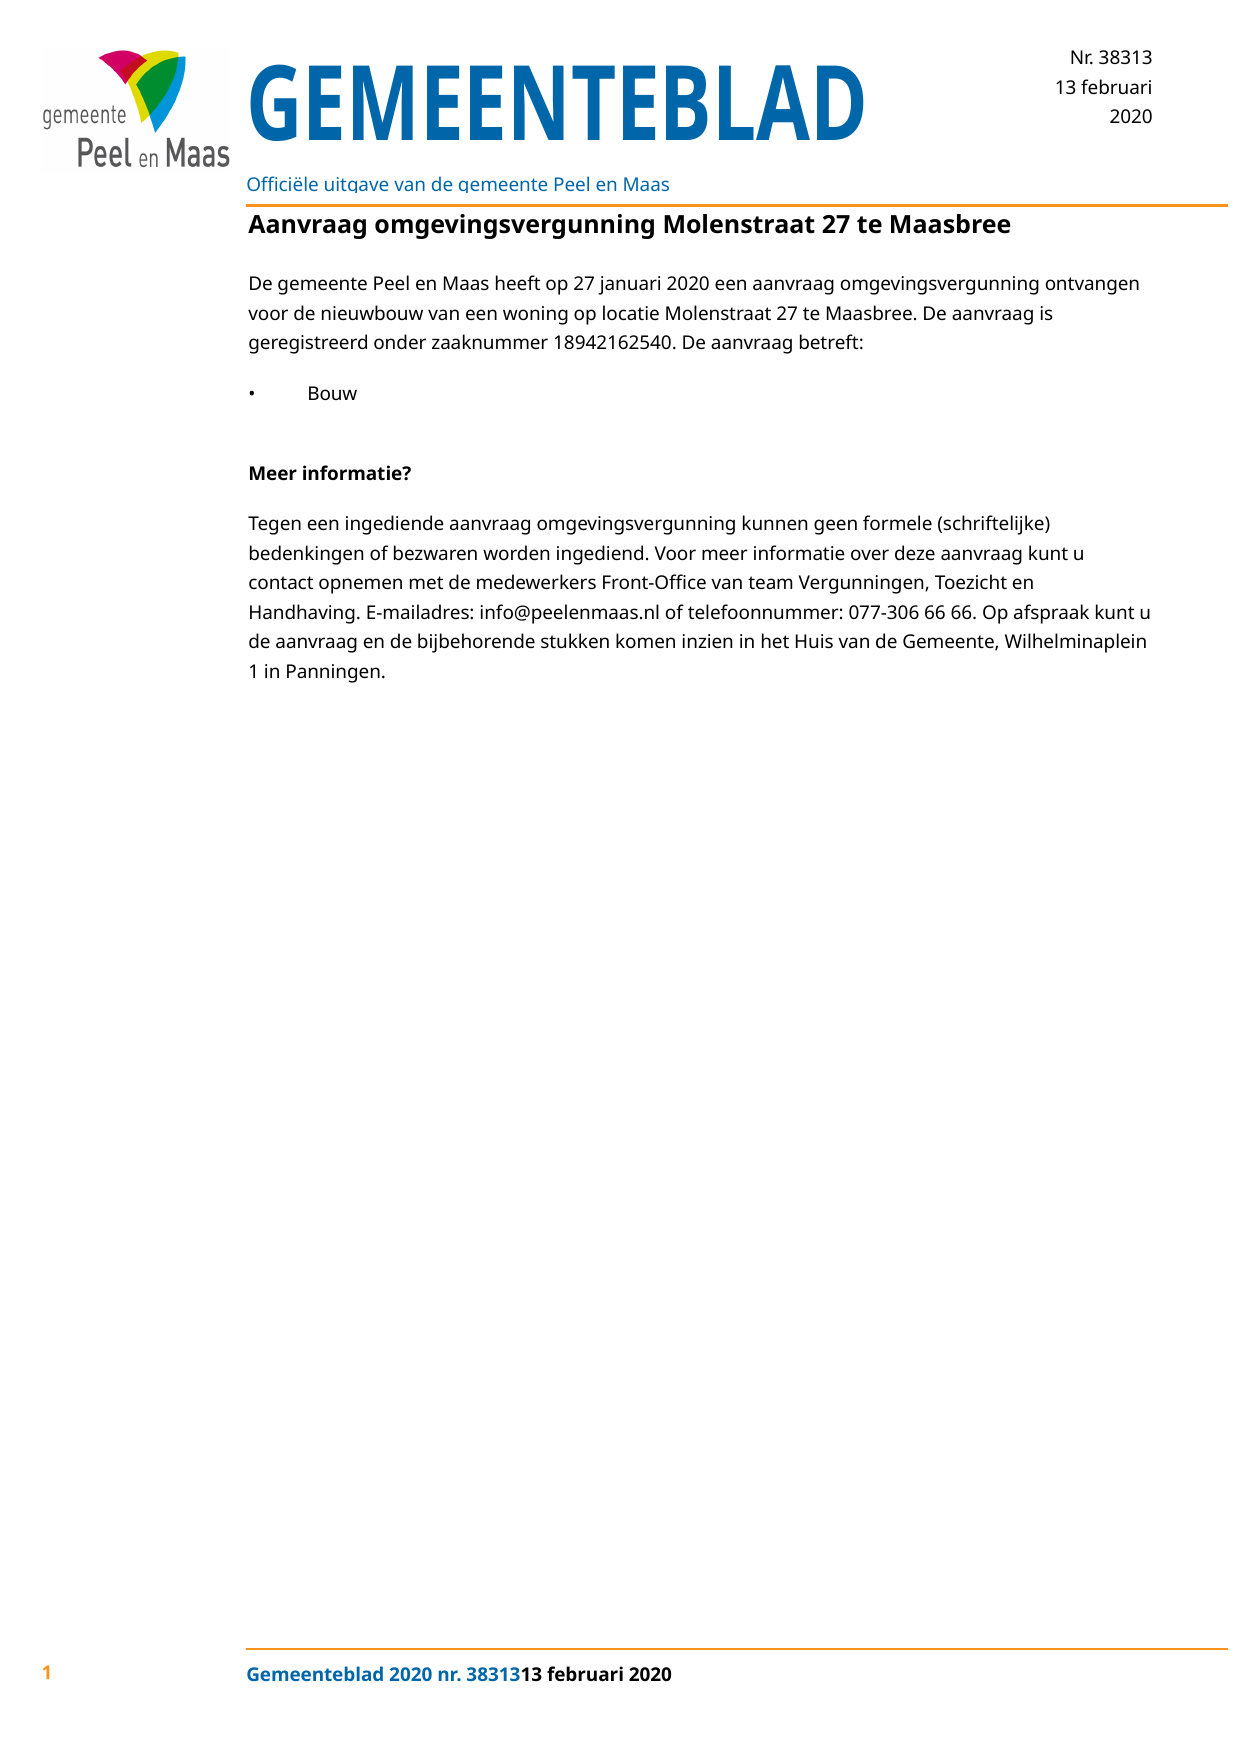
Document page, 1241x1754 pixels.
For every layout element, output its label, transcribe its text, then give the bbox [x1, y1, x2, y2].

picture [41, 47, 231, 172]
text Tegen een ingediende aanvraag omgevingsvergunning kunnen geen formele (schriftelijke) bedenkingen of bezwaren worden ingediend. Voor meer informatie over deze aanvraag kunt u contact opnemen met de medewerkers Front-Office van team Vergunningen, Toezicht en Handhaving. E-mailadres: info@peelenmaas.nl of telefoonnummer: 077-306 66 66. Op afspraak kunt u de aanvraag en de bijbehorende stukken komen inzien in het Huis van de Gemeente, Wilhelminaplein 1 in Panningen. [248, 510, 1152, 684]
text Meer informatie? [248, 460, 1152, 486]
list Bouw [248, 380, 1152, 406]
text Aanvraag omgevingsvergunning Molenstraat 27 te Maasbree [248, 207, 1152, 241]
text De gemeente Peel en Maas heeft op 27 januari 2020 een aanvraag omgevingsvergunning ontvangen voor de nieuwbouw van een woning op locatie Molenstraat 27 te Maasbree. De aanvraag is geregistreerd onder zaaknummer 18942162540. De aanvraag betreft: [248, 270, 1152, 355]
